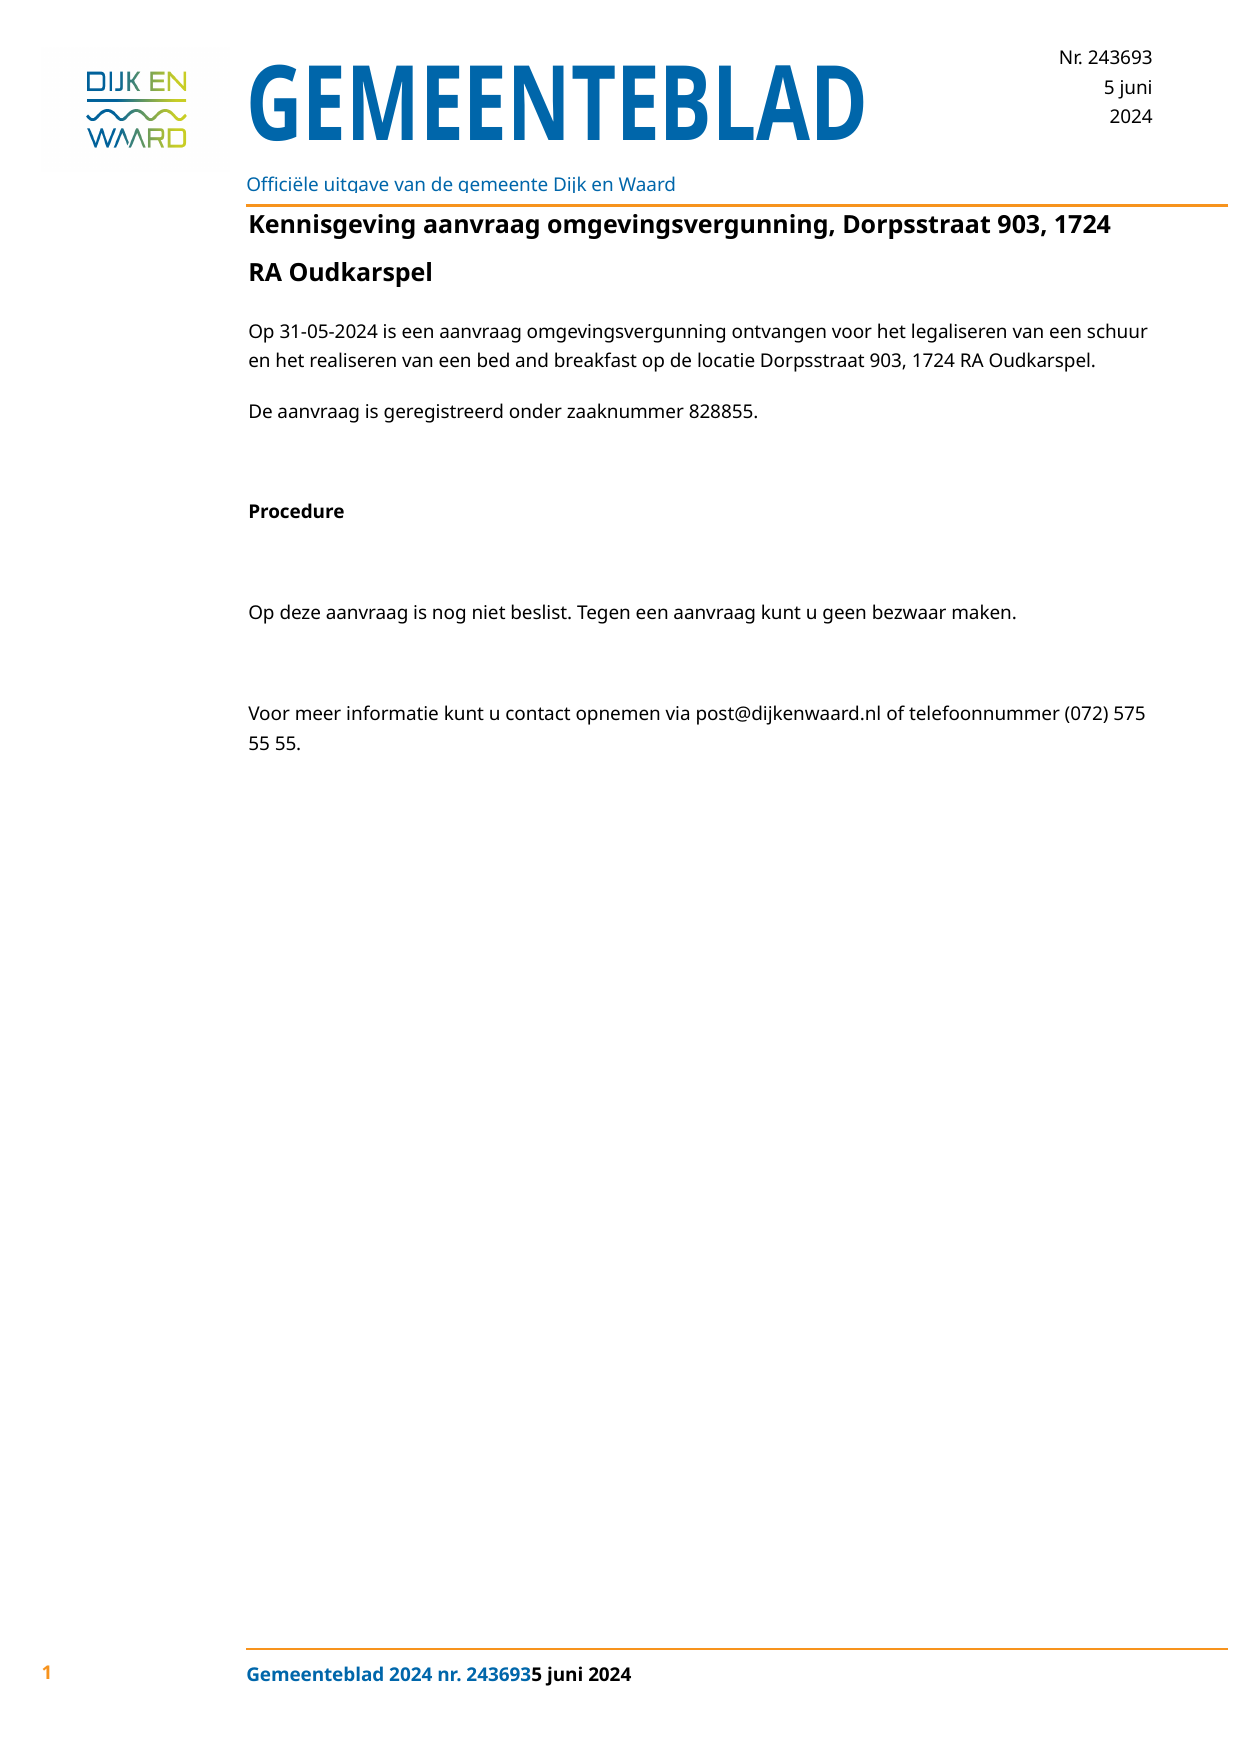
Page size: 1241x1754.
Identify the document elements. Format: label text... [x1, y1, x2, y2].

text Op deze aanvraag is nog niet beslist. Tegen een aanvraag kunt u geen bezwaar maken. [248, 599, 1152, 625]
text Op 31-05-2024 is een aanvraag omgevingsvergunning ontvangen voor het legaliseren van een schuur en het realiseren van een bed and breakfast op de locatie Dorpsstraat 903, 1724 RA Oudkarspel. [248, 318, 1152, 373]
text De aanvraag is geregistreerd onder zaaknummer 828855. [248, 398, 1152, 424]
picture [41, 47, 231, 172]
text Kennisgeving aanvraag omgevingsvergunning, Dorpsstraat 903, 1724 RA Oudkarspel [248, 207, 1152, 288]
text Voor meer informatie kunt u contact opnemen via post@dijkenwaard.nl of telefoonnummer (072) 575 55 55. [248, 700, 1152, 756]
text Procedure [248, 499, 1152, 524]
